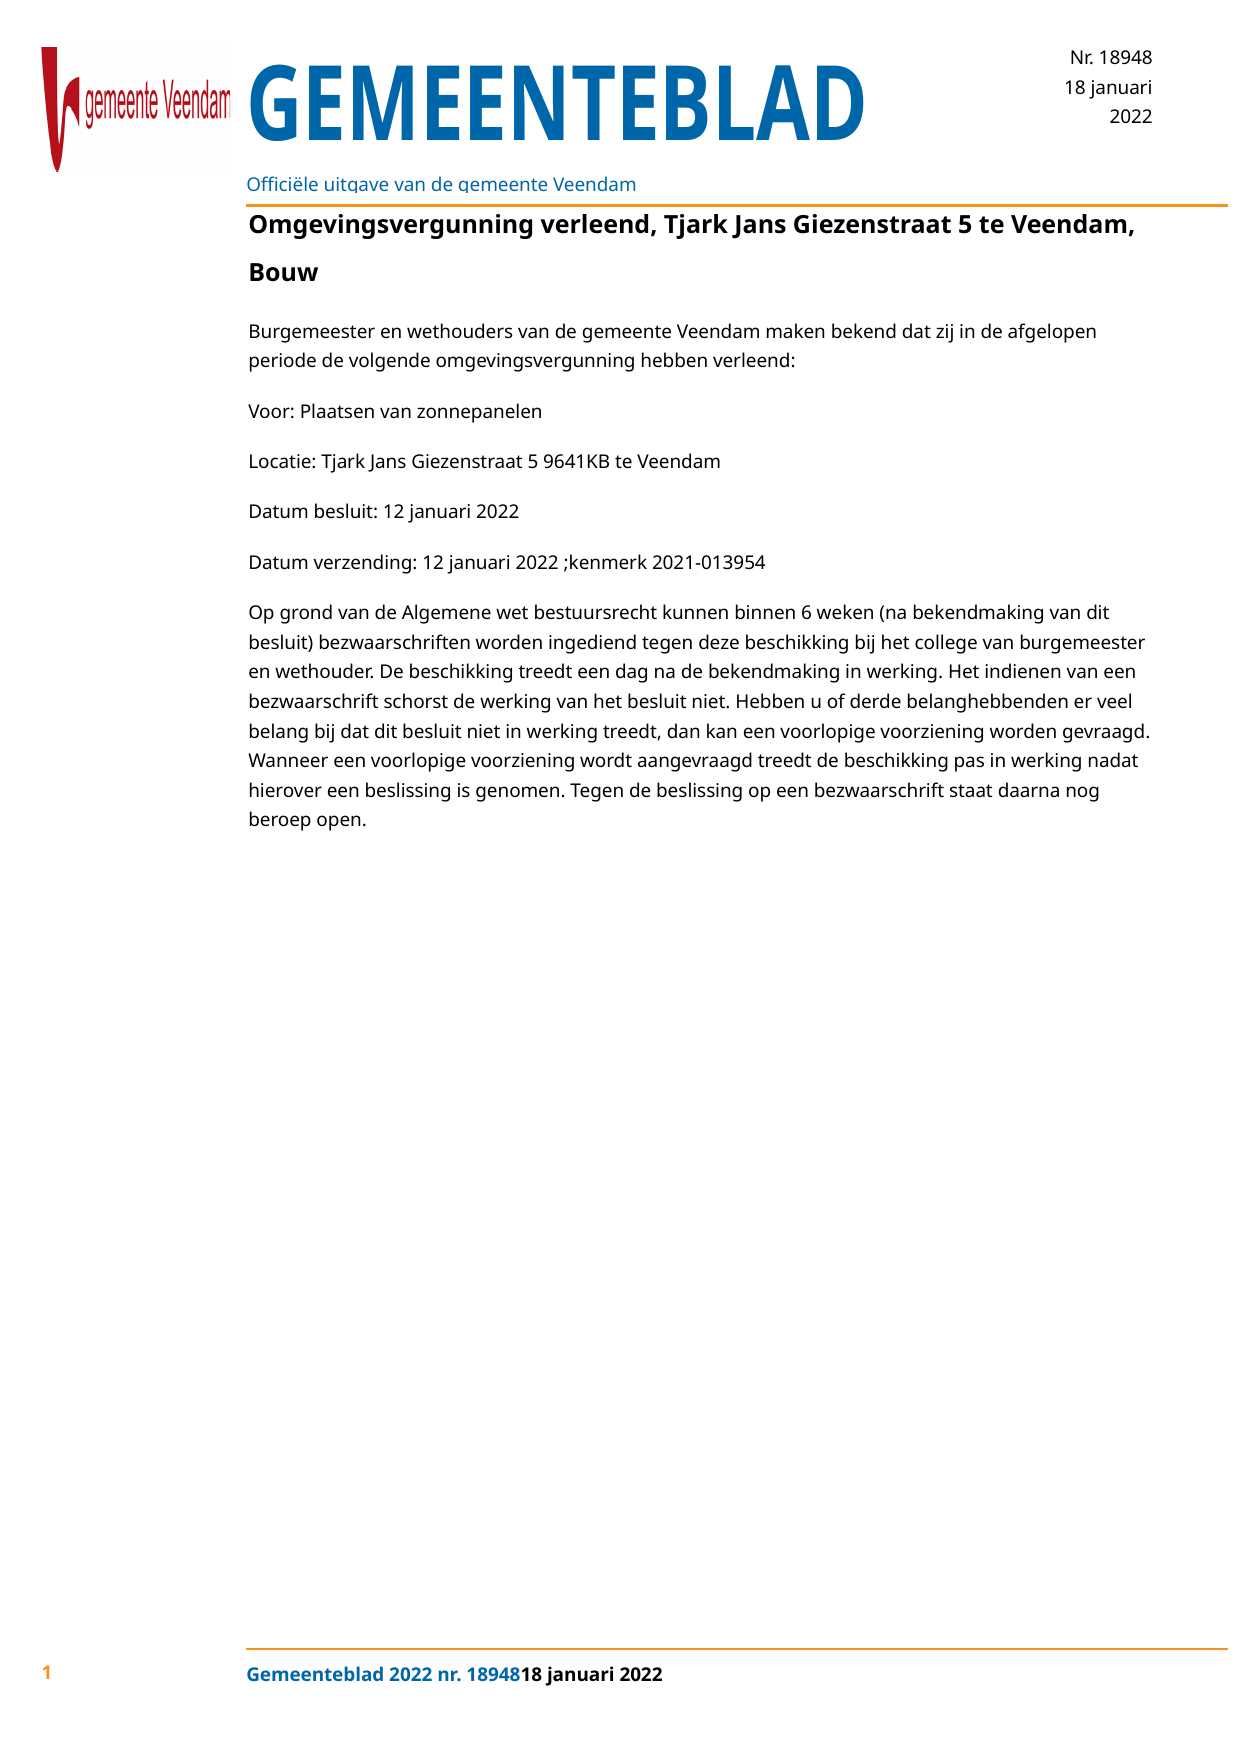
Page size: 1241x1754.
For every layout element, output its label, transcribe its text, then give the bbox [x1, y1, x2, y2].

text Voor: Plaatsen van zonnepanelen [248, 398, 1152, 424]
picture [41, 47, 231, 172]
text Omgevingsvergunning verleend, Tjark Jans Giezenstraat 5 te Veendam, Bouw [248, 207, 1152, 288]
text Locatie: Tjark Jans Giezenstraat 5 9641KB te Veendam [248, 448, 1152, 474]
text Burgemeester en wethouders van de gemeente Veendam maken bekend dat zij in de afgelopen periode de volgende omgevingsvergunning hebben verleend: [248, 318, 1152, 373]
text Datum besluit: 12 januari 2022 [248, 499, 1152, 524]
text Datum verzending: 12 januari 2022 ;kenmerk 2021-013954 [248, 549, 1152, 575]
text Op grond van de Algemene wet bestuursrecht kunnen binnen 6 weken (na bekendmaking van dit besluit) bezwaarschriften worden ingediend tegen deze beschikking bij het college van burgemeester en wethouder. De beschikking treedt een dag na de bekendmaking in werking. Het indienen van een bezwaarschrift schorst de werking van het besluit niet. Hebben u of derde belanghebbenden er veel belang bij dat dit besluit niet in werking treedt, dan kan een voorlopige voorziening worden gevraagd. Wanneer een voorlopige voorziening wordt aangevraagd treedt de beschikking pas in werking nadat hierover een beslissing is genomen. Tegen de beslissing op een bezwaarschrift staat daarna nog beroep open. [248, 599, 1152, 832]
